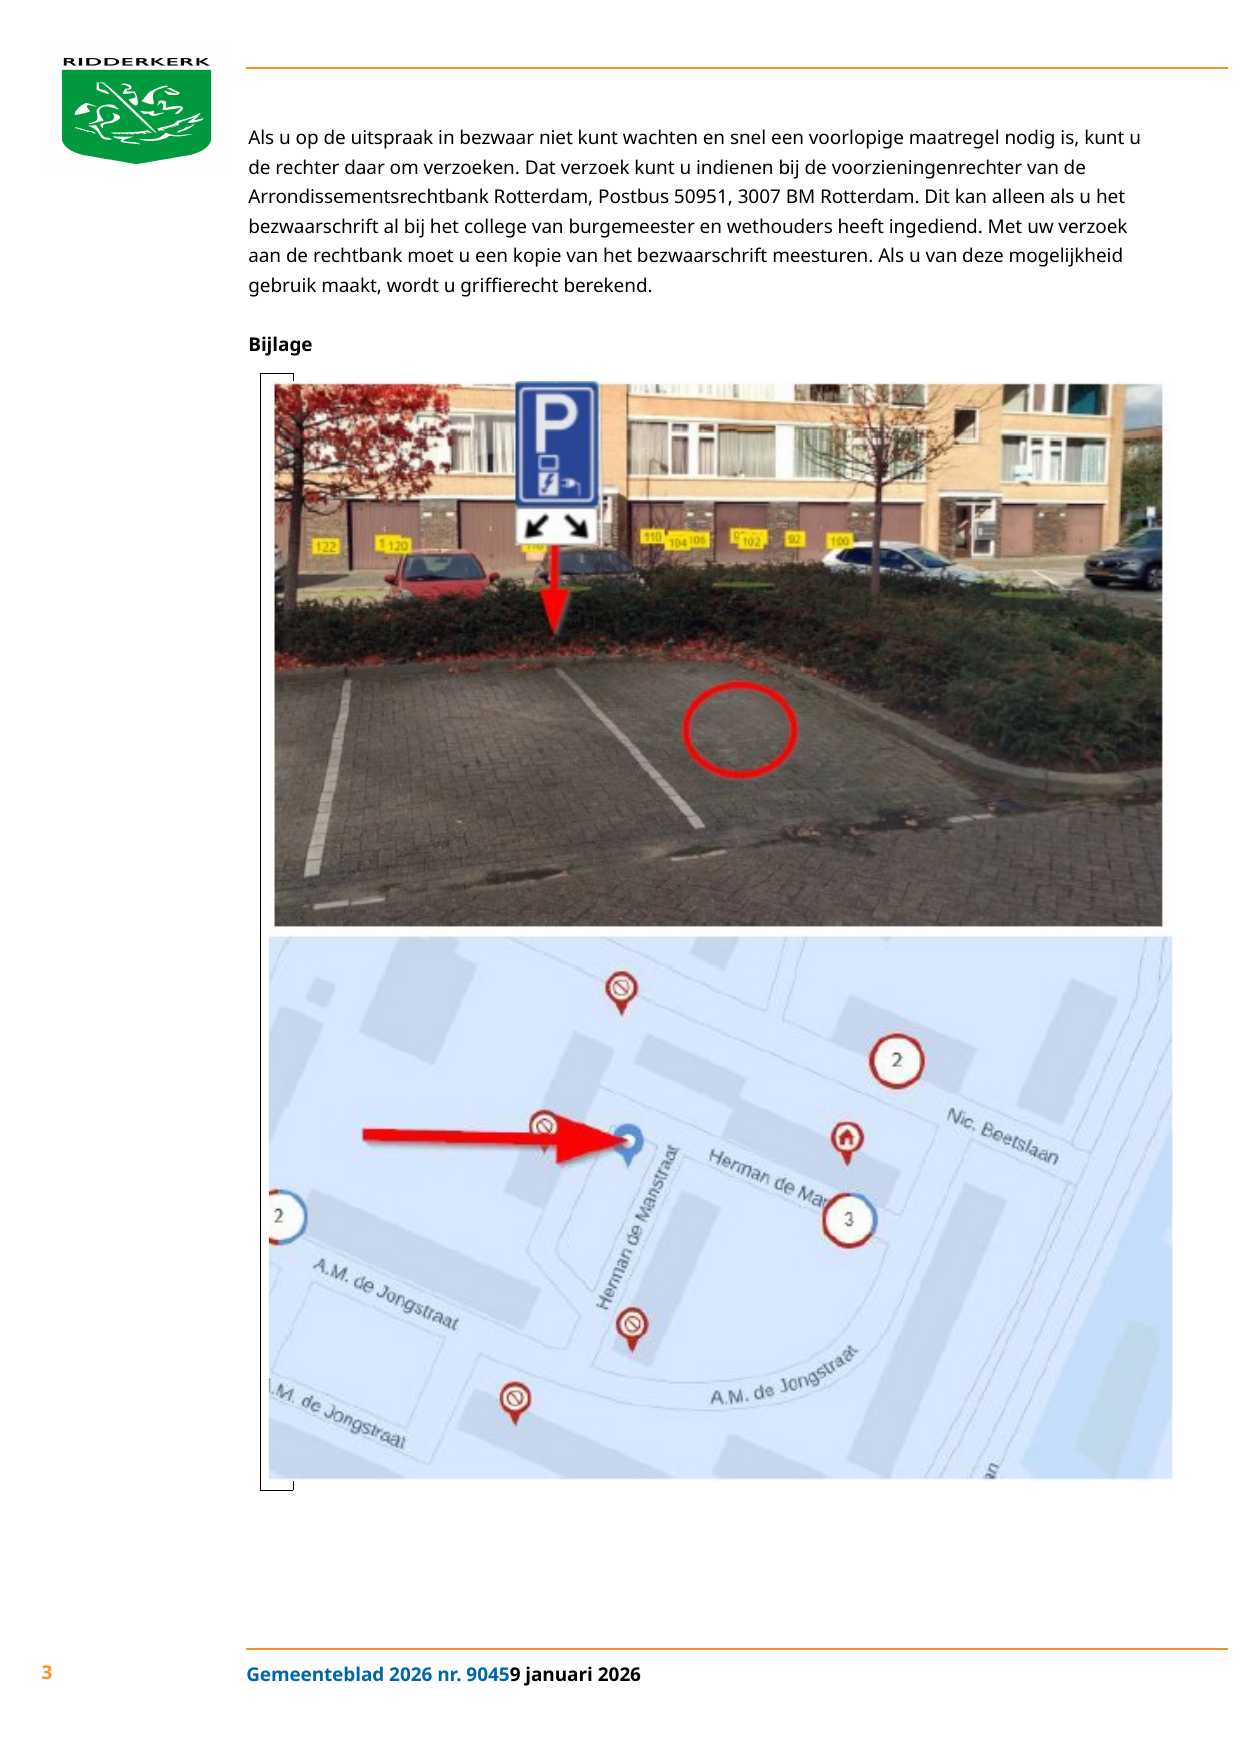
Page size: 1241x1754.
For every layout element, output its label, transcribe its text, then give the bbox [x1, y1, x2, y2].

text Bijlage [248, 331, 1152, 357]
picture [41, 47, 231, 172]
picture [268, 381, 1173, 1481]
text Als u op de uitspraak in bezwaar niet kunt wachten en snel een voorlopige maatregel nodig is, kunt u de rechter daar om verzoeken. Dat verzoek kunt u indienen bij de voorzieningenrechter van de Arrondissementsrechtbank Rotterdam, Postbus 50951, 3007 BM Rotterdam. Dit kan alleen als u het bezwaarschrift al bij het college van burgemeester en wethouders heeft ingediend. Met uw verzoek aan de rechtbank moet u een kopie van het bezwaarschrift meesturen. Als u van deze mogelijkheid gebruik maakt, wordt u griffierecht berekend. [248, 124, 1152, 298]
